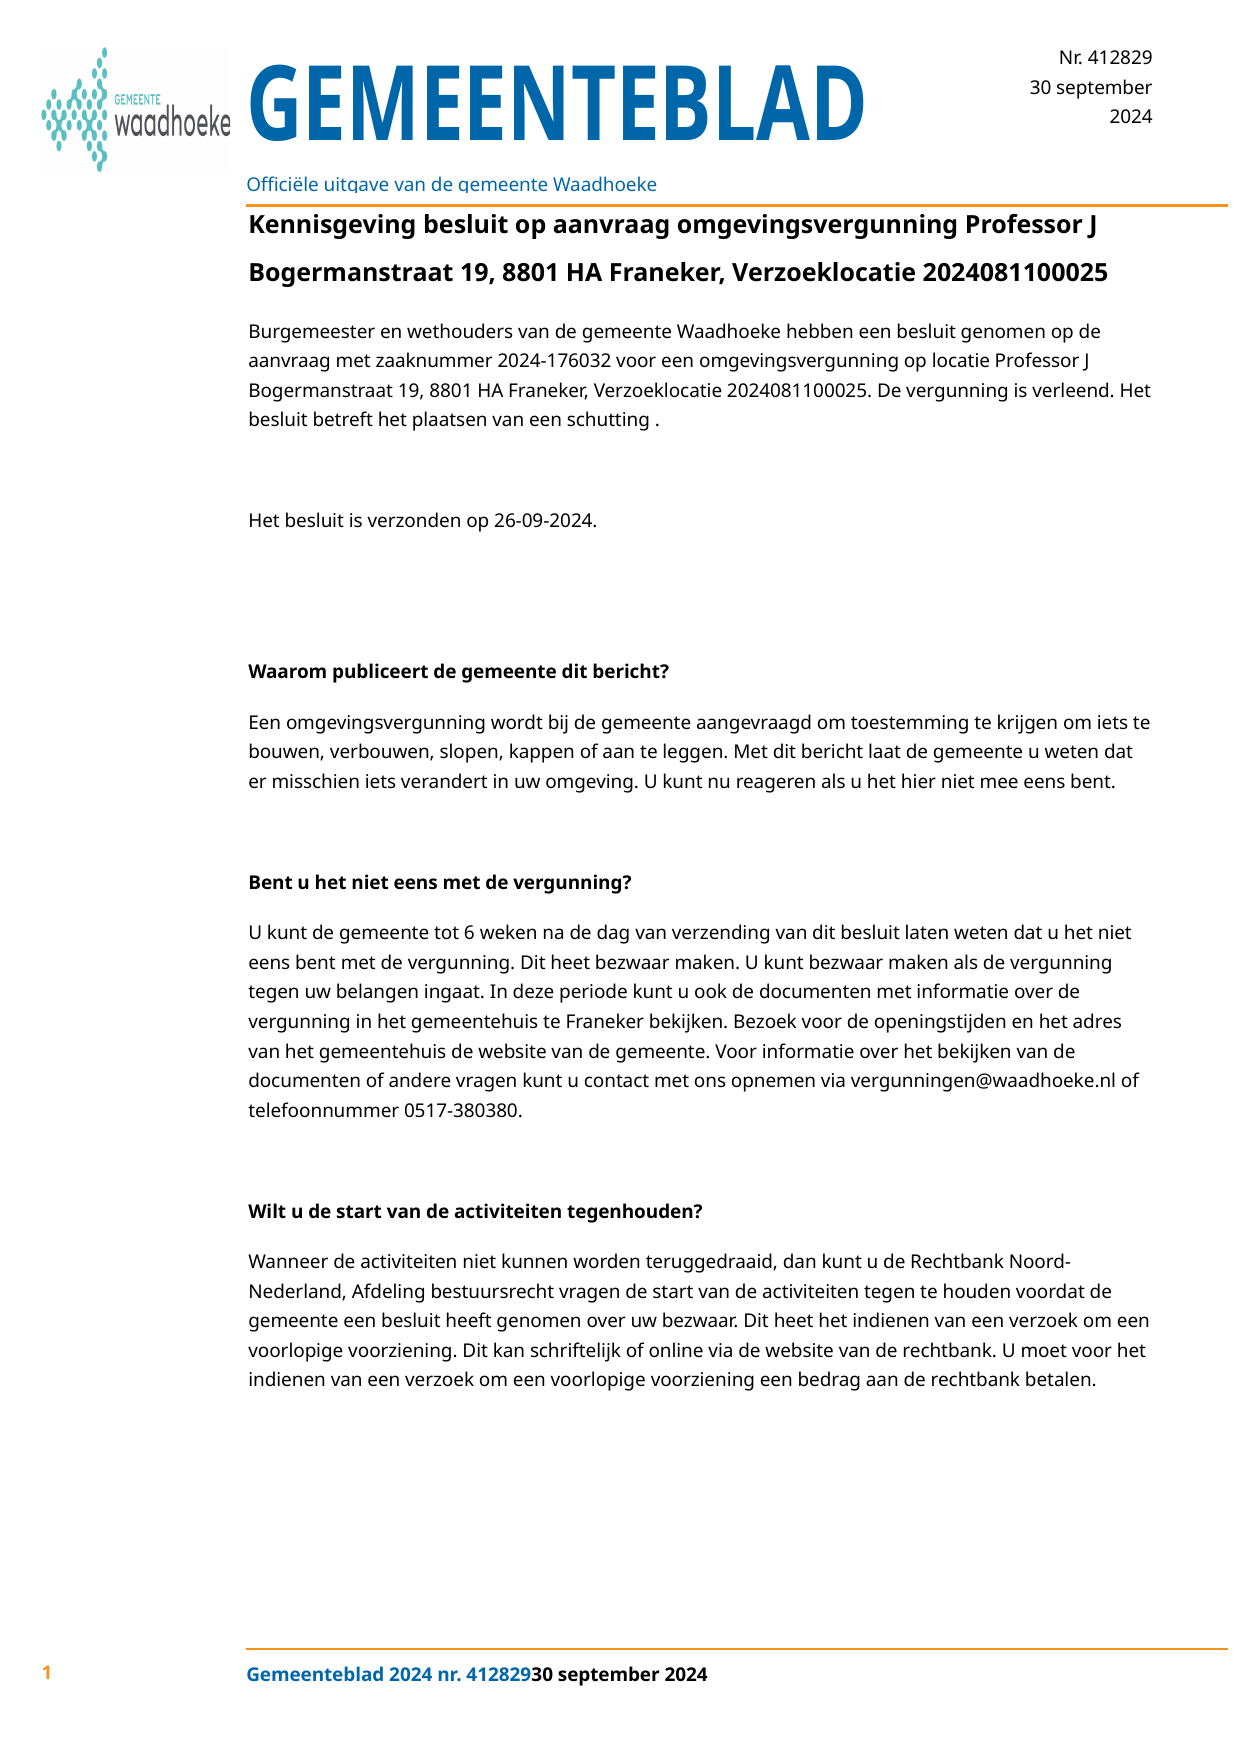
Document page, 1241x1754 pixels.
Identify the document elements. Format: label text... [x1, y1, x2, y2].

text Kennisgeving besluit op aanvraag omgevingsvergunning Professor J Bogermanstraat 19, 8801 HA Franeker, Verzoeklocatie 2024081100025 [248, 207, 1152, 288]
text Waarom publiceert de gemeente dit bericht? [248, 659, 1152, 684]
text Burgemeester en wethouders van de gemeente Waadhoeke hebben een besluit genomen op de aanvraag met zaaknummer 2024-176032 voor een omgevingsvergunning op locatie Professor J Bogermanstraat 19, 8801 HA Franeker, Verzoeklocatie 2024081100025. De vergunning is verleend. Het besluit betreft het plaatsen van een schutting . [248, 318, 1152, 432]
picture [41, 47, 231, 172]
text Wilt u de start van de activiteiten tegenhouden? [248, 1198, 1152, 1224]
text Bent u het niet eens met de vergunning? [248, 869, 1152, 895]
text Het besluit is verzonden op 26-09-2024. [248, 507, 1152, 533]
text U kunt de gemeente tot 6 weken na de dag van verzending van dit besluit laten weten dat u het niet eens bent met de vergunning. Dit heet bezwaar maken. U kunt bezwaar maken als de vergunning tegen uw belangen ingaat. In deze periode kunt u ook de documenten met informatie over de vergunning in het gemeentehuis te Franeker bekijken. Bezoek voor de openingstijden en het adres van het gemeentehuis de website van de gemeente. Voor informatie over het bekijken van de documenten of andere vragen kunt u contact met ons opnemen via vergunningen@waadhoeke.nl of telefoonnummer 0517-380380. [248, 919, 1152, 1123]
text Wanneer de activiteiten niet kunnen worden teruggedraaid, dan kunt u de Rechtbank Noord-Nederland, Afdeling bestuursrecht vragen de start van de activiteiten tegen te houden voordat de gemeente een besluit heeft genomen over uw bezwaar. Dit heet het indienen van een verzoek om een voorlopige voorziening. Dit kan schriftelijk of online via de website van de rechtbank. U moet voor het indienen van een verzoek om een voorlopige voorziening een bedrag aan de rechtbank betalen. [248, 1248, 1152, 1392]
text Een omgevingsvergunning wordt bij de gemeente aangevraagd om toestemming te krijgen om iets te bouwen, verbouwen, slopen, kappen of aan te leggen. Met dit bericht laat de gemeente u weten dat er misschien iets verandert in uw omgeving. U kunt nu reageren als u het hier niet mee eens bent. [248, 709, 1152, 794]
